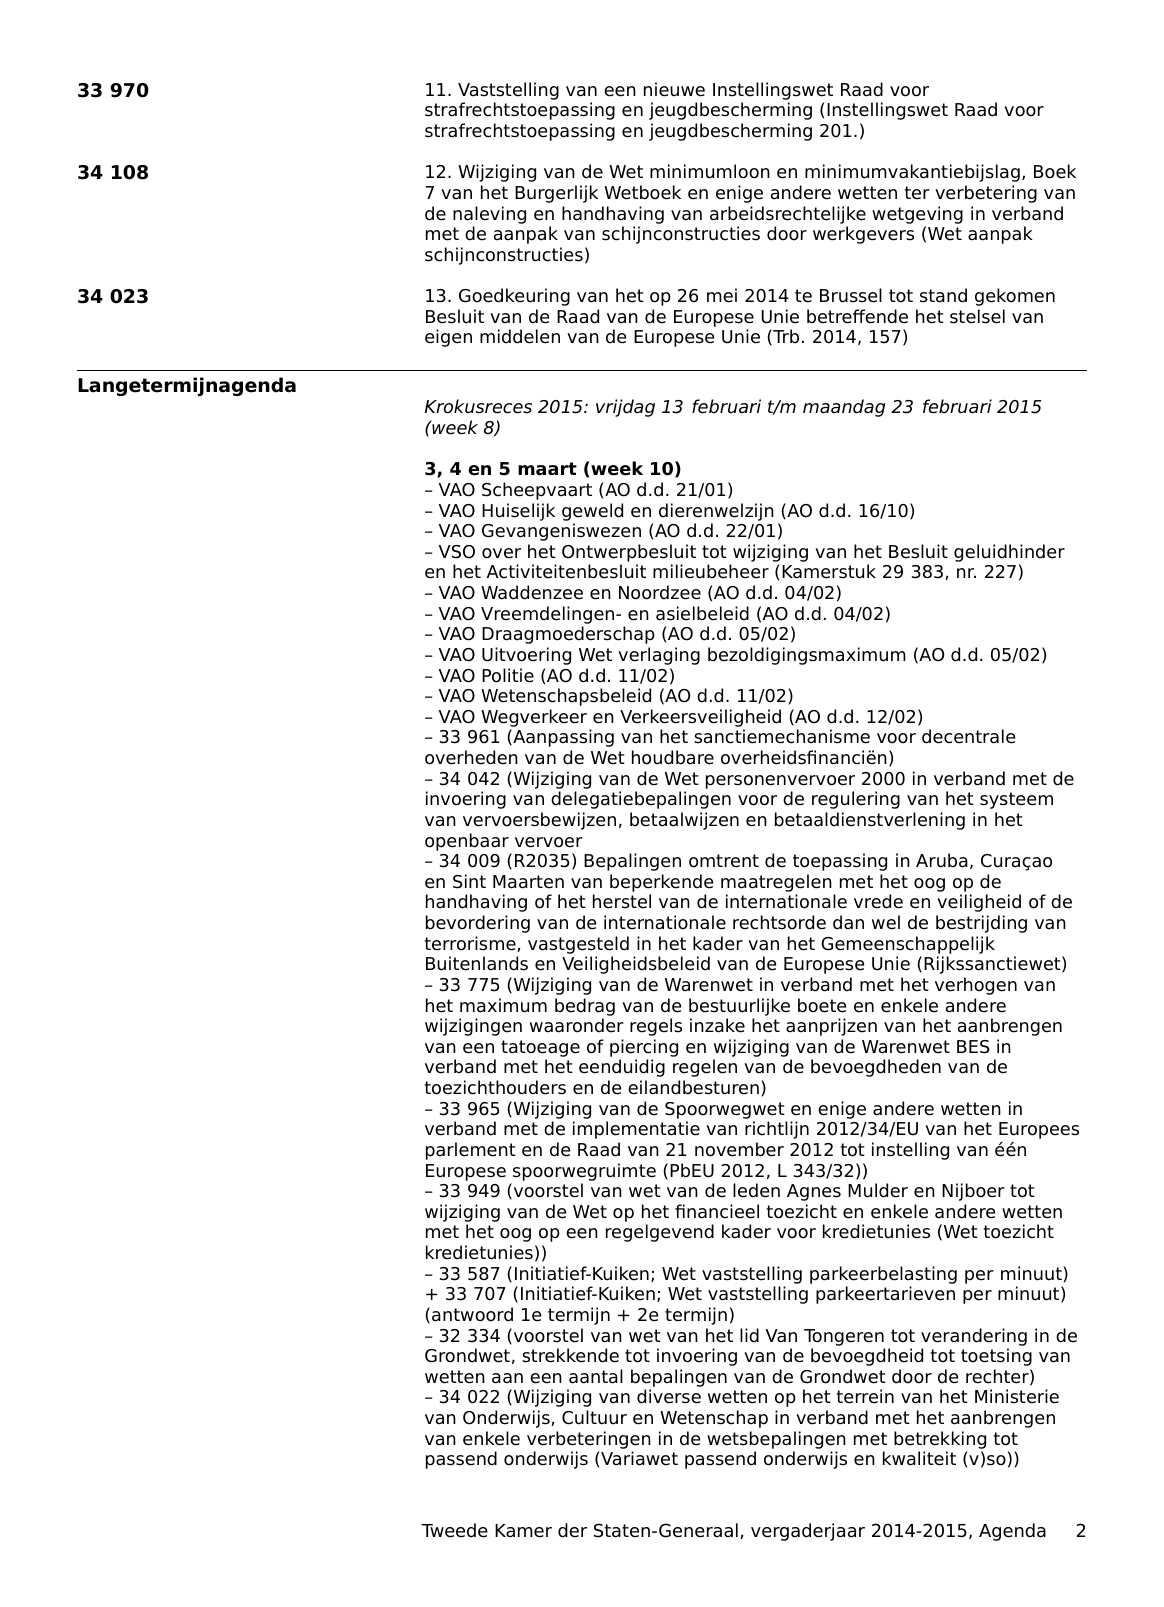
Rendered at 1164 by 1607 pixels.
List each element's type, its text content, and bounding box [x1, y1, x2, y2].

table_cell [77, 975, 401, 1099]
table_cell [77, 521, 401, 542]
table_cell [77, 1099, 401, 1181]
table_cell [77, 265, 401, 286]
table_cell [401, 624, 418, 645]
table_cell [401, 728, 418, 769]
table_cell [77, 666, 401, 686]
table_cell [77, 604, 401, 624]
table_cell [401, 542, 418, 583]
table_cell [418, 59, 1087, 80]
table_cell [77, 542, 401, 583]
table_cell – 33 965 (Wijziging van de Spoorwegwet en enige andere wetten in verband met de implementatie van richtlijn 2012/34/EU van het Europees parlement en de Raad van 21 november 2012 tot instelling van één Europese spoorwegruimte (PbEU 2012, L 343/32)) [418, 1099, 1087, 1181]
table_cell Krokusreces 2015: vrijdag 13 februari t/m maandag 23 februari 2015 (week 8) [418, 398, 1087, 439]
table_cell [401, 439, 418, 459]
table_cell [401, 604, 418, 624]
table_cell [77, 1388, 401, 1470]
table_cell 3, 4 en 5 maart (week 10) [418, 459, 1087, 480]
table_cell 34 108 [77, 162, 401, 265]
table_cell – 33 775 (Wijziging van de Warenwet in verband met het verhogen van het maximum bedrag van de bestuurlijke boete en enkele andere wijzigingen waaronder regels inzake het aanprijzen van het aanbrengen van een tatoeage of piercing en wijziging van de Warenwet BES in verband met het eenduidig regelen van de bevoegdheden van de toezichthouders en de eilandbesturen) [418, 975, 1087, 1099]
table_cell [77, 501, 401, 521]
table_cell [401, 286, 418, 348]
table_cell – 33 949 (voorstel van wet van de leden Agnes Mulder en Nijboer tot wijziging van de Wet op het financieel toezicht en enkele andere wetten met het oog op een regelgevend kader voor kredietunies (Wet toezicht kredietunies)) [418, 1181, 1087, 1264]
table_cell [77, 686, 401, 707]
table_cell [401, 480, 418, 501]
table_cell [77, 1181, 401, 1264]
table_cell – VAO Draagmoederschap (AO d.d. 05/02) [418, 624, 1087, 645]
table_cell – 32 334 (voorstel van wet van het lid Van Tongeren tot verandering in de Grondwet, strekkende tot invoering van de bevoegdheid tot toetsing van wetten aan een aantal bepalingen van de Grondwet door de rechter) [418, 1326, 1087, 1387]
table_cell [401, 1181, 418, 1264]
table_cell [401, 707, 418, 727]
table_header [418, 371, 1087, 397]
table_cell – VAO Wegverkeer en Verkeersveiligheid (AO d.d. 12/02) [418, 707, 1087, 727]
table_cell [77, 480, 401, 501]
table_cell [77, 707, 401, 727]
table_cell [77, 769, 401, 851]
table_cell [401, 1099, 418, 1181]
table_header [401, 371, 418, 397]
table_cell [77, 1264, 401, 1326]
table_cell – VAO Scheepvaart (AO d.d. 21/01) [418, 480, 1087, 501]
table_cell 13. Goedkeuring van het op 26 mei 2014 te Brussel tot stand gekomen Besluit van de Raad van de Europese Unie betreffende het stelsel van eigen middelen van de Europese Unie (Trb. 2014, 157) [418, 286, 1087, 348]
table_cell – 33 587 (Initiatief-Kuiken; Wet vaststelling parkeerbelasting per minuut) + 33 707 (Initiatief-Kuiken; Wet vaststelling parkeertarieven per minuut) (antwoord 1e termijn + 2e termijn) [418, 1264, 1087, 1326]
table_cell [77, 851, 401, 975]
table_cell [77, 459, 401, 480]
table_cell [401, 645, 418, 666]
table_cell [401, 583, 418, 604]
table_cell [401, 501, 418, 521]
table_cell [401, 80, 418, 142]
table_cell [401, 666, 418, 686]
table_cell – VSO over het Ontwerpbesluit tot wijziging van het Besluit geluidhinder en het Activiteitenbesluit milieubeheer (Kamerstuk 29 383, nr. 227) [418, 542, 1087, 583]
table_cell [401, 142, 418, 162]
table_cell – VAO Vreemdelingen- en asielbeleid (AO d.d. 04/02) [418, 604, 1087, 624]
table_cell [77, 645, 401, 666]
table_cell – VAO Wetenschapsbeleid (AO d.d. 11/02) [418, 686, 1087, 707]
table_cell [77, 398, 401, 439]
table_cell [401, 1326, 418, 1387]
table_cell 33 970 [77, 80, 401, 142]
table_cell [401, 265, 418, 286]
table_cell – VAO Huiselijk geweld en dierenwelzijn (AO d.d. 16/10) [418, 501, 1087, 521]
table_cell [401, 521, 418, 542]
table_cell [77, 1326, 401, 1387]
table_cell [418, 439, 1087, 459]
table_cell [401, 59, 418, 80]
table_cell – VAO Politie (AO d.d. 11/02) [418, 666, 1087, 686]
table_cell [401, 459, 418, 480]
table_cell [401, 1264, 418, 1326]
table_cell [77, 59, 401, 80]
table_cell [77, 728, 401, 769]
table_cell [77, 142, 401, 162]
table_cell [401, 851, 418, 975]
table_cell [401, 398, 418, 439]
table_cell 34 023 [77, 286, 401, 348]
table_cell [77, 439, 401, 459]
table_cell [401, 975, 418, 1099]
table_cell [418, 142, 1087, 162]
table_cell [401, 1388, 418, 1470]
table_cell – 33 961 (Aanpassing van het sanctiemechanisme voor decentrale overheden van de Wet houdbare overheidsfinanciën) [418, 728, 1087, 769]
table_cell 11. Vaststelling van een nieuwe Instellingswet Raad voor strafrechtstoepassing en jeugdbescherming (Instellingswet Raad voor strafrechtstoepassing en jeugdbescherming 201.) [418, 80, 1087, 142]
table_cell [401, 686, 418, 707]
table_cell – VAO Waddenzee en Noordzee (AO d.d. 04/02) [418, 583, 1087, 604]
table_cell [418, 265, 1087, 286]
table_header Langetermijnagenda [77, 371, 401, 397]
table_cell – 34 009 (R2035) Bepalingen omtrent de toepassing in Aruba, Curaçao en Sint Maarten van beperkende maatregelen met het oog op de handhaving of het herstel van de internationale vrede en veiligheid of de bevordering van de internationale rechtsorde dan wel de bestrijding van terrorisme, vastgesteld in het kader van het Gemeenschappelijk Buitenlands en Veiligheidsbeleid van de Europese Unie (Rijkssanctiewet) [418, 851, 1087, 975]
table_cell [401, 162, 418, 265]
table_cell – 34 042 (Wijziging van de Wet personenvervoer 2000 in verband met de invoering van delegatiebepalingen voor de regulering van het systeem van vervoersbewijzen, betaalwijzen en betaaldienstverlening in het openbaar vervoer [418, 769, 1087, 851]
table_cell – VAO Uitvoering Wet verlaging bezoldigingsmaximum (AO d.d. 05/02) [418, 645, 1087, 666]
table_cell [401, 769, 418, 851]
table_cell [77, 583, 401, 604]
table_cell [77, 624, 401, 645]
table_cell – 34 022 (Wijziging van diverse wetten op het terrein van het Ministerie van Onderwijs, Cultuur en Wetenschap in verband met het aanbrengen van enkele verbeteringen in de wetsbepalingen met betrekking tot passend onderwijs (Variawet passend onderwijs en kwaliteit (v)so)) [418, 1388, 1087, 1470]
table_cell – VAO Gevangeniswezen (AO d.d. 22/01) [418, 521, 1087, 542]
table_cell 12. Wijziging van de Wet minimumloon en minimumvakantiebijslag, Boek 7 van het Burgerlijk Wetboek en enige andere wetten ter verbetering van de naleving en handhaving van arbeidsrechtelijke wetgeving in verband met de aanpak van schijnconstructies door werkgevers (Wet aanpak schijnconstructies) [418, 162, 1087, 265]
